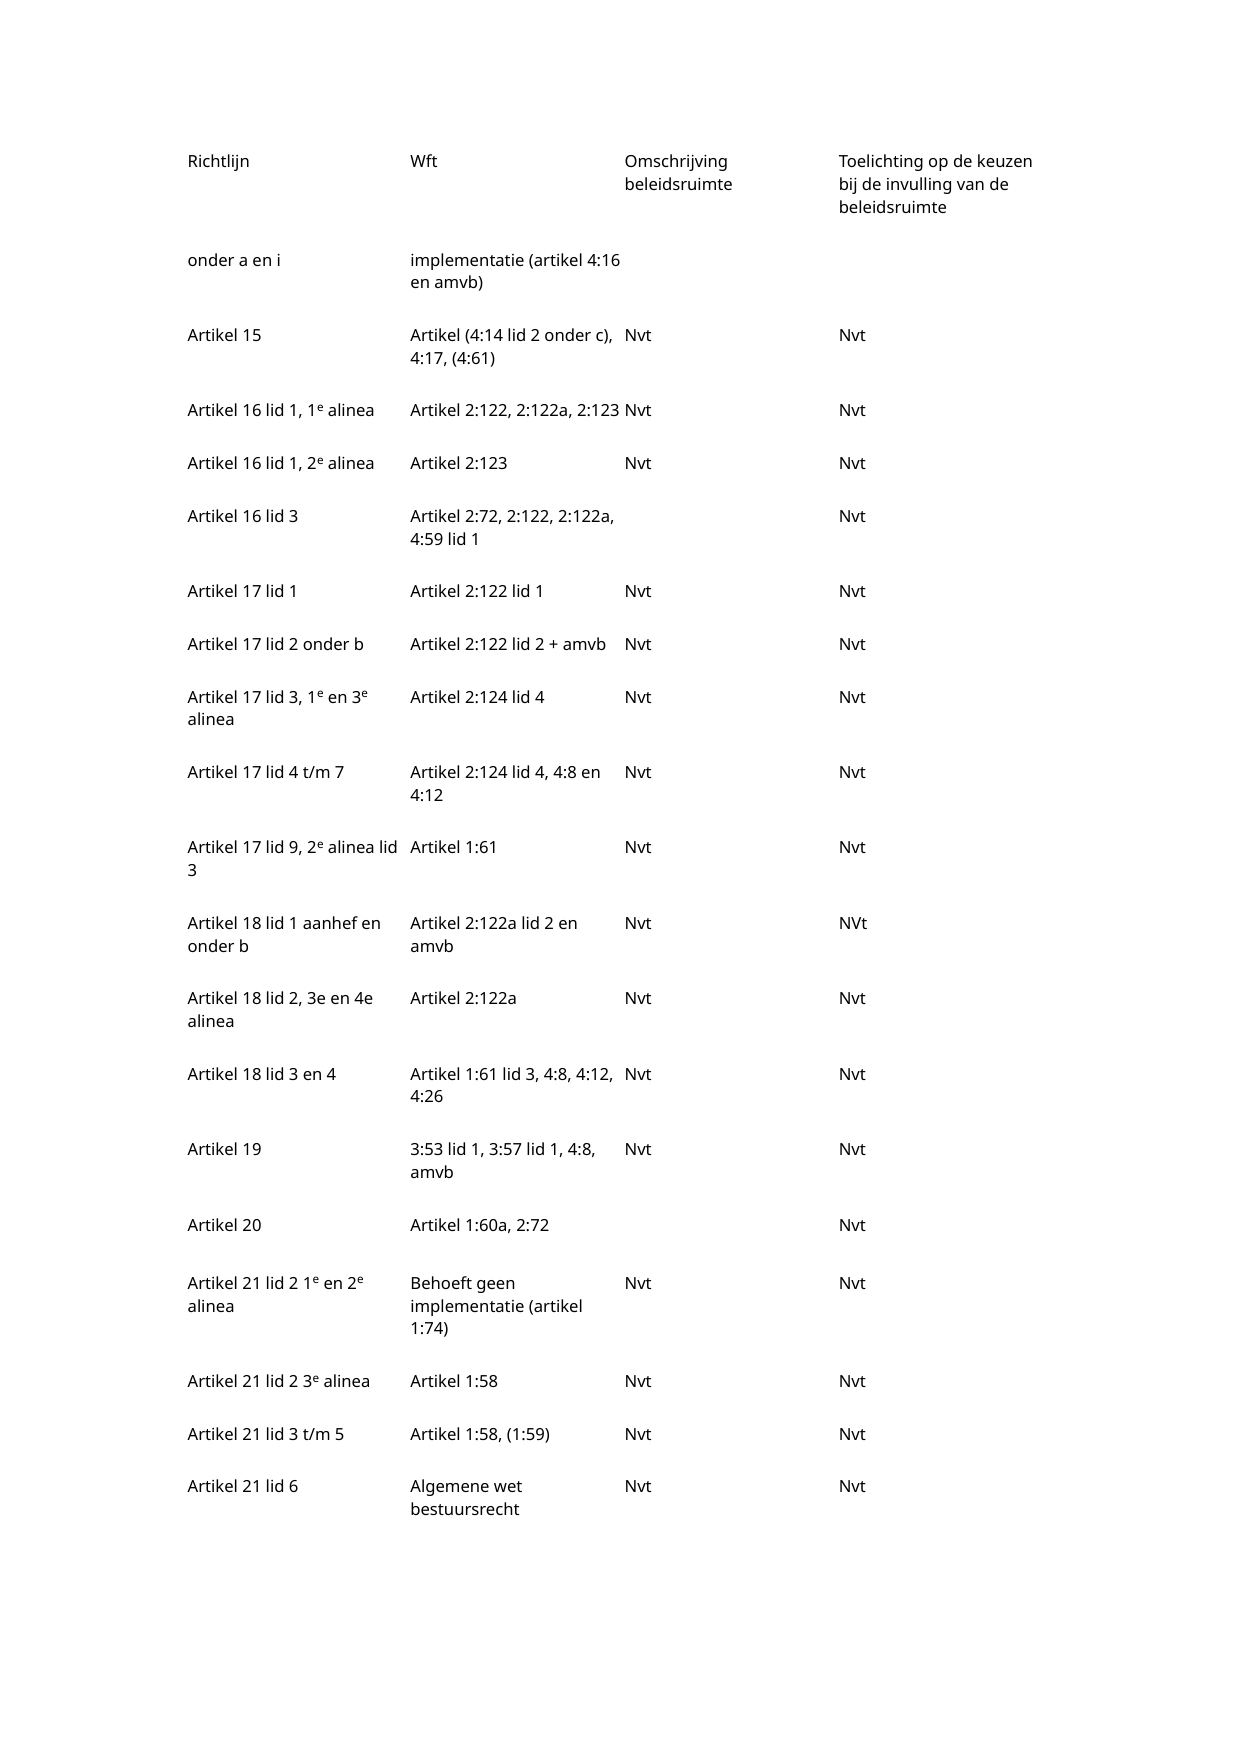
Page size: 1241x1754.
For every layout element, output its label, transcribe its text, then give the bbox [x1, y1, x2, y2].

table_cell Algemene wet bestuursrecht [410, 1475, 624, 1551]
table_cell Artikel 15 [188, 324, 410, 399]
table_cell Nvt [839, 1272, 1053, 1370]
table_cell Artikel 2:124 lid 4, 4:8 en 4:12 [410, 761, 624, 836]
table_cell Nvt [624, 987, 838, 1062]
table_cell Nvt [839, 580, 1053, 632]
table_cell Nvt [624, 452, 838, 504]
table_cell Nvt [624, 580, 838, 632]
table_cell Artikel 21 lid 2 1e en 2e alinea [188, 1272, 410, 1370]
table_cell Nvt [839, 836, 1053, 911]
table_cell 3:53 lid 1, 3:57 lid 1, 4:8, amvb [410, 1138, 624, 1213]
table_cell Artikel 2:122 lid 2 + amvb [410, 633, 624, 685]
table_cell Artikel 2:123 [410, 452, 624, 504]
table_header Richtlijn [188, 150, 410, 248]
table_cell Nvt [839, 399, 1053, 452]
table_cell [624, 248, 838, 323]
table_cell Artikel 2:122a lid 2 en amvb [410, 911, 624, 987]
table_cell Nvt [839, 1370, 1053, 1422]
table_cell Nvt [839, 1423, 1053, 1475]
table_cell [624, 1213, 838, 1272]
table_cell Artikel 16 lid 3 [188, 504, 410, 580]
table_cell Artikel 2:122 lid 1 [410, 580, 624, 632]
table_cell Artikel 1:58, (1:59) [410, 1423, 624, 1475]
table_header Toelichting op de keuzen bij de invulling van de beleidsruimte [839, 150, 1053, 248]
table_cell Nvt [624, 633, 838, 685]
table_cell Artikel 17 lid 9, 2e alinea lid 3 [188, 836, 410, 911]
table_cell Nvt [624, 1138, 838, 1213]
table_cell Artikel 20 [188, 1213, 410, 1272]
table_cell Nvt [839, 761, 1053, 836]
table_cell Nvt [624, 836, 838, 911]
table_cell Artikel 16 lid 1, 1e alinea [188, 399, 410, 452]
table_cell [624, 504, 838, 580]
table_cell Artikel 17 lid 2 onder b [188, 633, 410, 685]
table_cell Artikel 18 lid 3 en 4 [188, 1062, 410, 1138]
table_cell Artikel 2:72, 2:122, 2:122a, 4:59 lid 1 [410, 504, 624, 580]
table_cell Artikel 21 lid 6 [188, 1475, 410, 1551]
table_cell Nvt [839, 633, 1053, 685]
table_cell Nvt [839, 685, 1053, 761]
table_cell Artikel 19 [188, 1138, 410, 1213]
table_cell Artikel 1:61 lid 3, 4:8, 4:12, 4:26 [410, 1062, 624, 1138]
table_cell implementatie (artikel 4:16 en amvb) [410, 248, 624, 323]
table_cell Nvt [839, 324, 1053, 399]
table_cell Nvt [839, 987, 1053, 1062]
table_cell Artikel 17 lid 4 t/m 7 [188, 761, 410, 836]
table_cell Nvt [839, 452, 1053, 504]
table_cell Nvt [839, 504, 1053, 580]
table_cell Artikel 2:122a [410, 987, 624, 1062]
table_cell Nvt [624, 1272, 838, 1370]
table_cell NVt [839, 911, 1053, 987]
table_cell Artikel 17 lid 3, 1e en 3e alinea [188, 685, 410, 761]
table_cell Nvt [624, 324, 838, 399]
table_cell Artikel 21 lid 3 t/m 5 [188, 1423, 410, 1475]
table_cell Nvt [624, 399, 838, 452]
table_header Omschrijving beleidsruimte [624, 150, 838, 248]
table_header Wft [410, 150, 624, 248]
table_cell Artikel 18 lid 2, 3e en 4e alinea [188, 987, 410, 1062]
table_cell Artikel 1:61 [410, 836, 624, 911]
table_cell Nvt [624, 1370, 838, 1422]
table_cell Nvt [624, 1062, 838, 1138]
table_cell Nvt [624, 761, 838, 836]
table_cell Artikel 21 lid 2 3e alinea [188, 1370, 410, 1422]
table_cell Nvt [839, 1062, 1053, 1138]
table_cell Artikel 2:124 lid 4 [410, 685, 624, 761]
table_cell onder a en i [188, 248, 410, 323]
table_cell Nvt [624, 911, 838, 987]
table_cell Nvt [839, 1138, 1053, 1213]
table_cell Artikel 2:122, 2:122a, 2:123 [410, 399, 624, 452]
table_cell Nvt [624, 1423, 838, 1475]
table_cell Artikel (4:14 lid 2 onder c), 4:17, (4:61) [410, 324, 624, 399]
table_cell Artikel 1:60a, 2:72 [410, 1213, 624, 1272]
table_cell [839, 248, 1053, 323]
table_cell Artikel 17 lid 1 [188, 580, 410, 632]
table_cell Nvt [624, 1475, 838, 1551]
table_cell Behoeft geen implementatie (artikel 1:74) [410, 1272, 624, 1370]
table_cell Artikel 1:58 [410, 1370, 624, 1422]
table_cell Nvt [624, 685, 838, 761]
table_cell Nvt [839, 1475, 1053, 1551]
table_cell Nvt [839, 1213, 1053, 1272]
table_cell Artikel 16 lid 1, 2e alinea [188, 452, 410, 504]
table_cell Artikel 18 lid 1 aanhef en onder b [188, 911, 410, 987]
